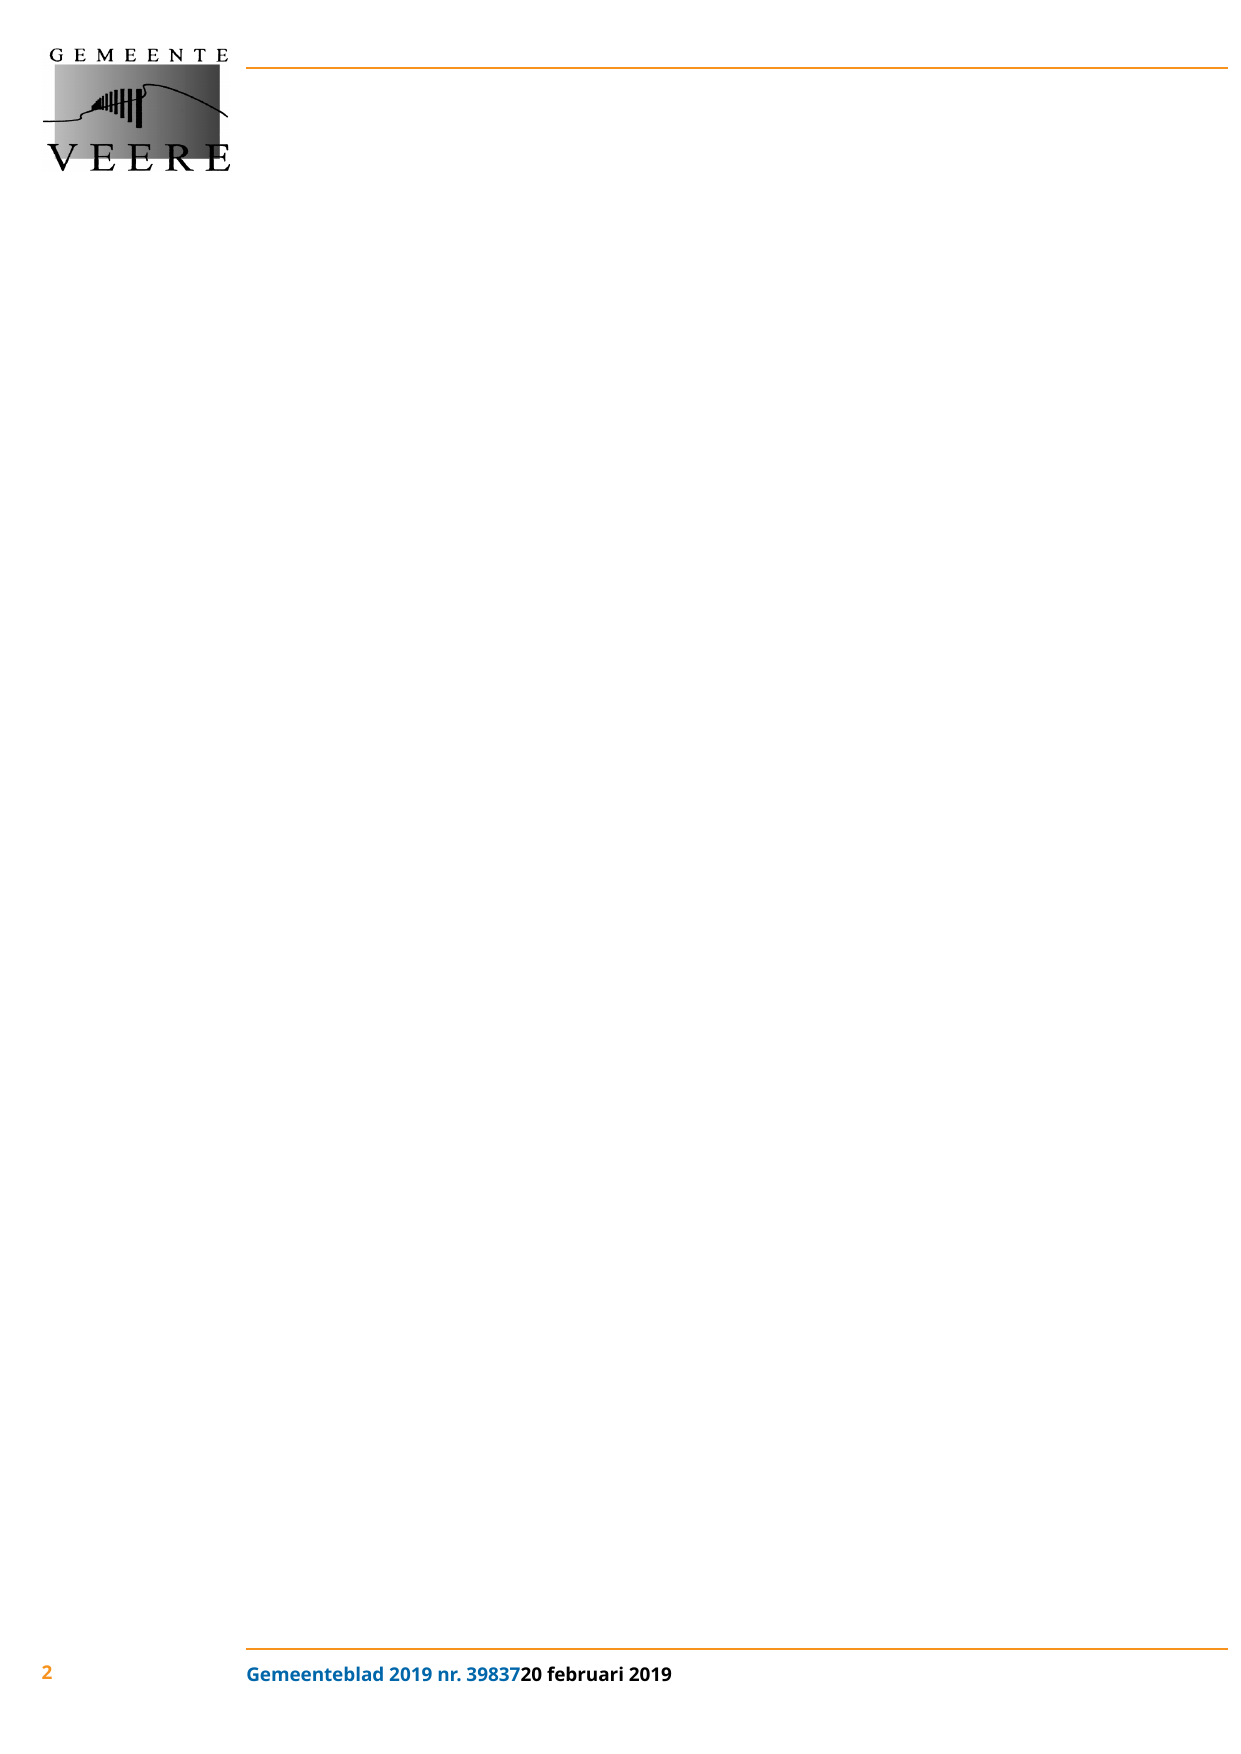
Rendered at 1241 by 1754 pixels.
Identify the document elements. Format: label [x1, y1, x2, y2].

picture [41, 47, 231, 172]
